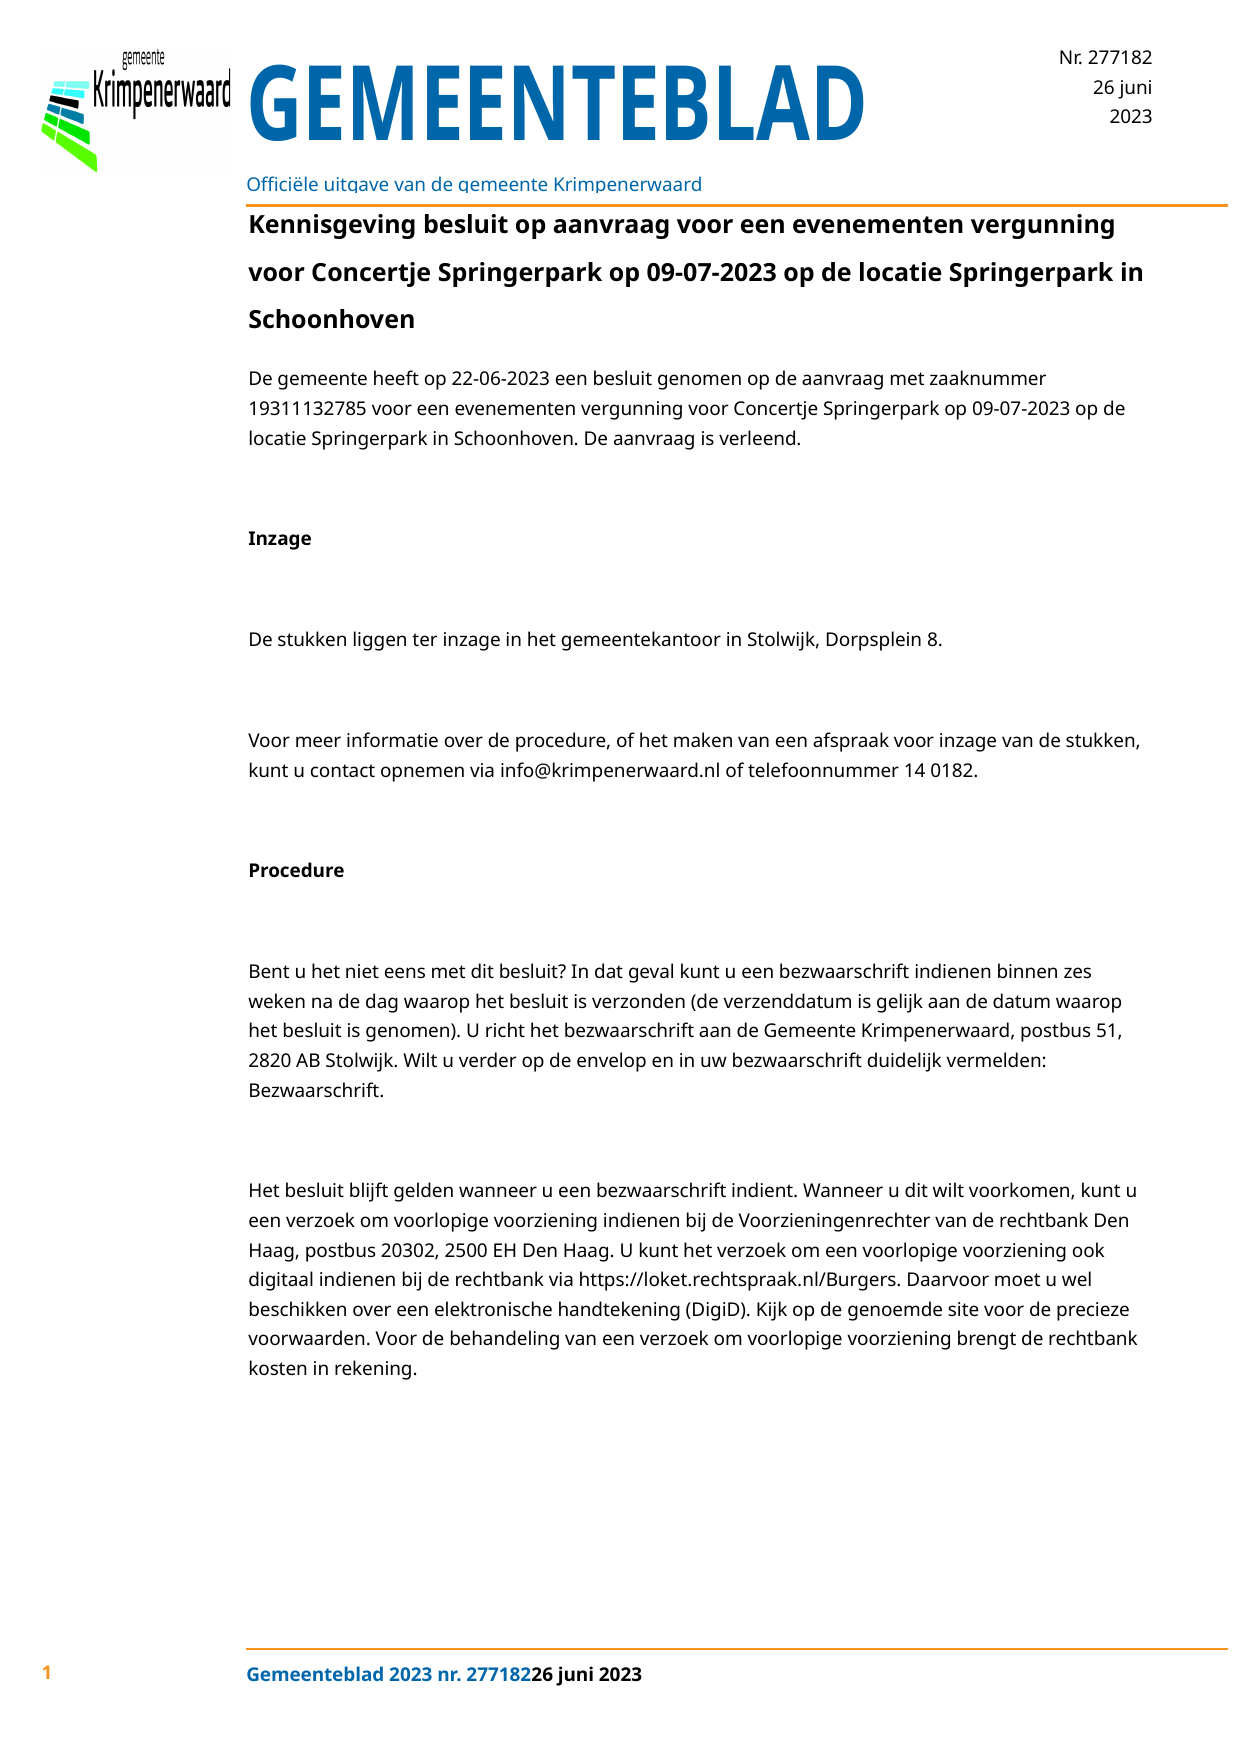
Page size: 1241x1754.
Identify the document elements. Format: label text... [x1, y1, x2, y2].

text Kennisgeving besluit op aanvraag voor een evenementen vergunning voor Concertje Springerpark op 09-07-2023 op de locatie Springerpark in Schoonhoven [248, 207, 1152, 336]
text Voor meer informatie over de procedure, of het maken van een afspraak voor inzage van de stukken, kunt u contact opnemen via info@krimpenerwaard.nl of telefoonnummer 14 0182. [248, 727, 1152, 782]
text Procedure [248, 858, 1152, 883]
text De gemeente heeft op 22-06-2023 een besluit genomen op de aanvraag met zaaknummer 19311132785 voor een evenementen vergunning voor Concertje Springerpark op 09-07-2023 op de locatie Springerpark in Schoonhoven. De aanvraag is verleend. [248, 366, 1152, 450]
text Het besluit blijft gelden wanneer u een bezwaarschrift indient. Wanneer u dit wilt voorkomen, kunt u een verzoek om voorlopige voorziening indienen bij de Voorzieningenrechter van de rechtbank Den Haag, postbus 20302, 2500 EH Den Haag. U kunt het verzoek om een voorlopige voorziening ook digitaal indienen bij de rechtbank via https://loket.rechtspraak.nl/Burgers. Daarvoor moet u wel beschikken over een elektronische handtekening (DigiD). Kijk op de genoemde site voor de precieze voorwaarden. Voor de behandeling van een verzoek om voorlopige voorziening brengt de rechtbank kosten in rekening. [248, 1178, 1152, 1381]
text De stukken liggen ter inzage in het gemeentekantoor in Stolwijk, Dorpsplein 8. [248, 626, 1152, 652]
text Inzage [248, 526, 1152, 551]
picture [41, 47, 231, 172]
text Bent u het niet eens met dit besluit? In dat geval kunt u een bezwaarschrift indienen binnen zes weken na de dag waarop het besluit is verzonden (de verzenddatum is gelijk aan de datum waarop het besluit is genomen). U richt het bezwaarschrift aan de Gemeente Krimpenerwaard, postbus 51, 2820 AB Stolwijk. Wilt u verder op de envelop en in uw bezwaarschrift duidelijk vermelden: Bezwaarschrift. [248, 958, 1152, 1102]
